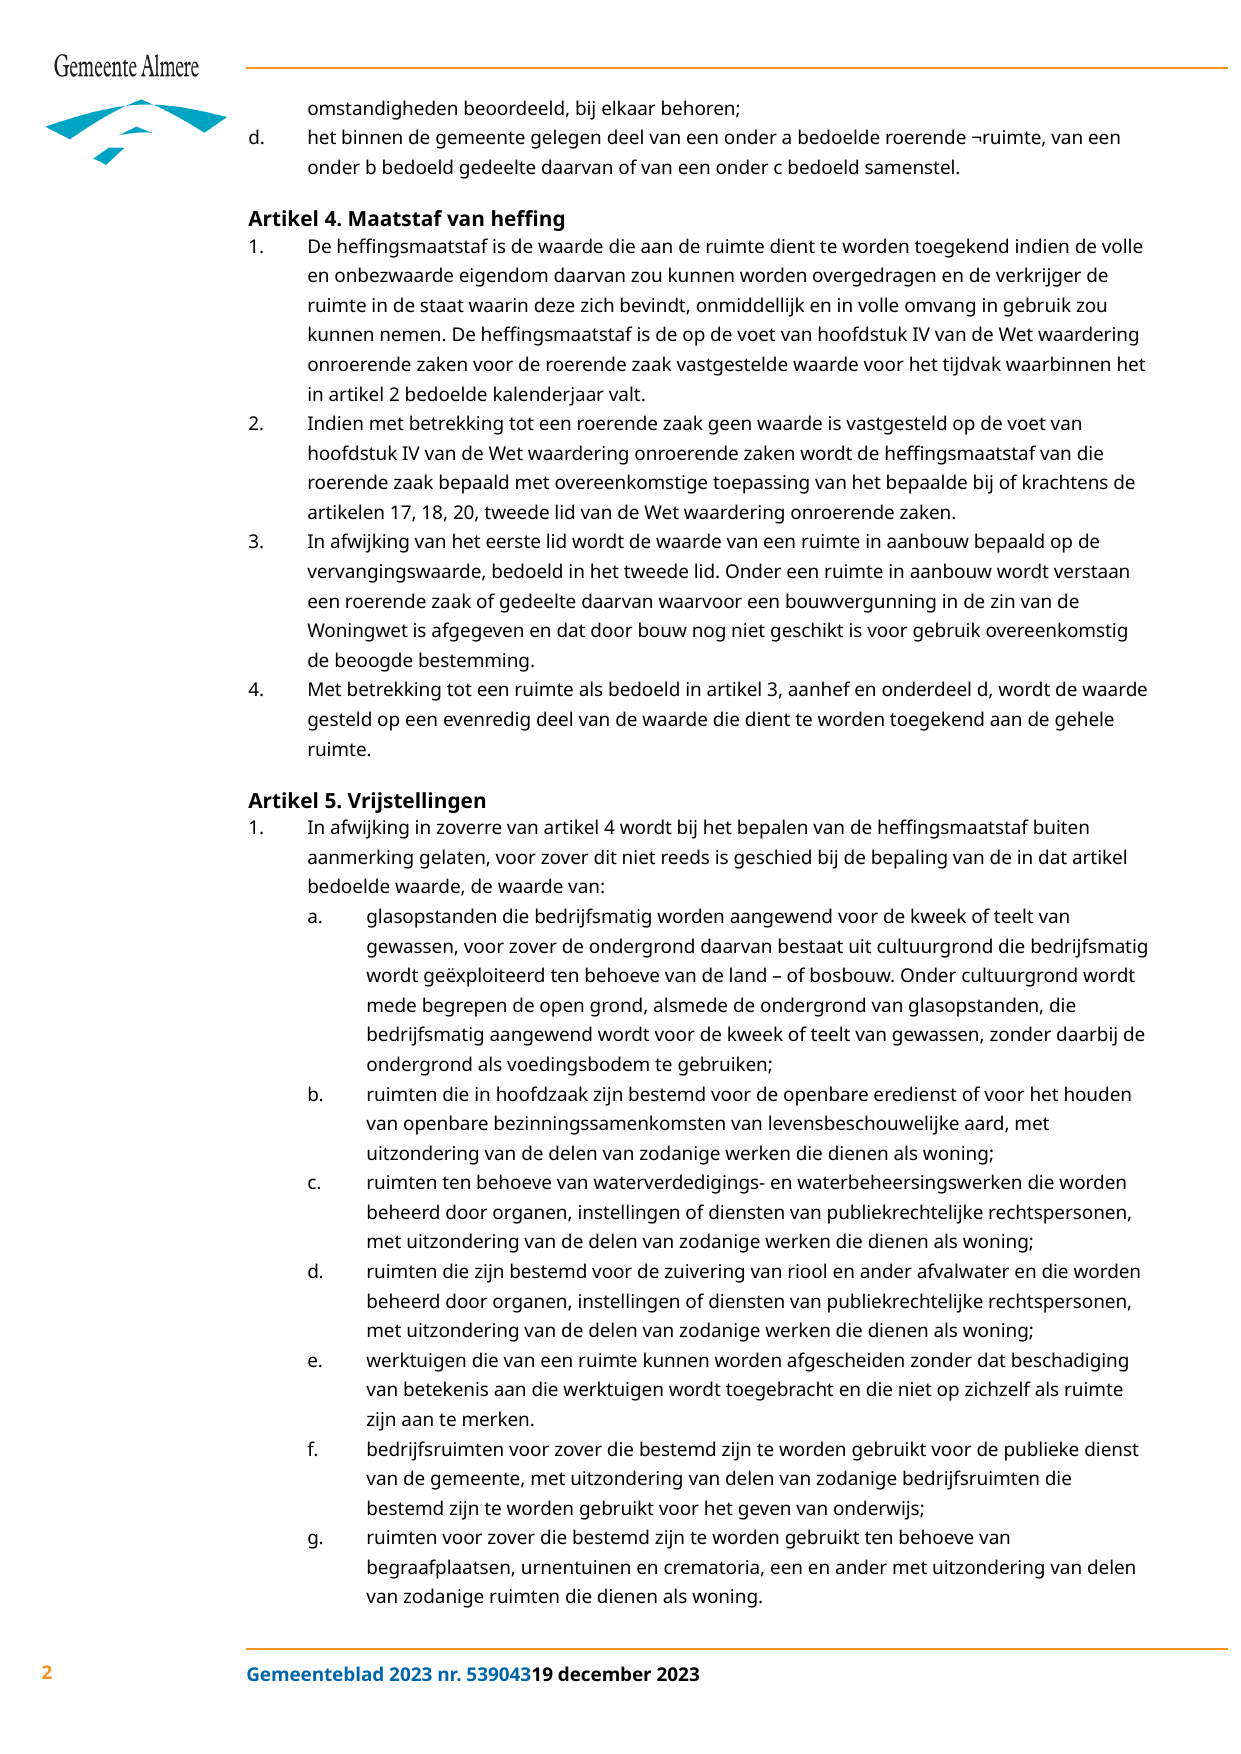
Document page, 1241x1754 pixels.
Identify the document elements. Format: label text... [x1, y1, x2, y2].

list ruimten die zijn bestemd voor de zuivering van riool en ander afvalwater en die worden beheerd door organen, instellingen of diensten van publiekrechtelijke rechtspersonen, met uitzondering van de delen van zodanige werken die dienen als woning; [307, 1258, 1152, 1343]
list ruimten voor zover die bestemd zijn te worden gebruikt ten behoeve van begraafplaatsen, urnentuinen en crematoria, een en ander met uitzondering van delen van zodanige ruimten die dienen als woning. [307, 1524, 1152, 1609]
list Indien met betrekking tot een roerende zaak geen waarde is vastgesteld op de voet van hoofdstuk IV van de Wet waardering onroerende zaken wordt de heffingsmaatstaf van die roerende zaak bepaald met overeenkomstige toepassing van het bepaalde bij of krachtens de artikelen 17, 18, 20, tweede lid van de Wet waardering onroerende zaken. [248, 410, 1152, 525]
list ruimten ten behoeve van waterverdedigings- en waterbeheersingswerken die worden beheerd door organen, instellingen of diensten van publiekrechtelijke rechtspersonen, met uitzondering van de delen van zodanige werken die dienen als woning; [307, 1169, 1152, 1254]
list ruimten die in hoofdzaak zijn bestemd voor de openbare eredienst of voor het houden van openbare bezinningssamenkomsten van levensbeschouwelijke aard, met uitzondering van de delen van zodanige werken die dienen als woning; [307, 1081, 1152, 1166]
list Met betrekking tot een ruimte als bedoeld in artikel 3, aanhef en onderdeel d, wordt de waarde gesteld op een evenredig deel van de waarde die dient te worden toegekend aan de gehele ruimte. [248, 677, 1152, 761]
list De heffingsmaatstaf is de waarde die aan de ruimte dient te worden toegekend indien de volle en onbezwaarde eigendom daarvan zou kunnen worden overgedragen en de verkrijger de ruimte in de staat waarin deze zich bevindt, onmiddellijk en in volle omvang in gebruik zou kunnen nemen. De heffingsmaatstaf is de op de voet van hoofdstuk IV van de Wet waardering onroerende zaken voor de roerende zaak vastgestelde waarde voor het tijdvak waarbinnen het in artikel 2 bedoelde kalenderjaar valt. [248, 233, 1152, 406]
text Artikel 4. Maatstaf van heffing [248, 204, 1152, 233]
list In afwijking in zoverre van artikel 4 wordt bij het bepalen van de heffingsmaatstaf buiten aanmerking gelaten, voor zover dit niet reeds is geschied bij de bepaling van de in dat artikel bedoelde waarde, de waarde van: [248, 814, 1152, 899]
list bedrijfsruimten voor zover die bestemd zijn te worden gebruikt voor de publieke dienst van de gemeente, met uitzondering van delen van zodanige bedrijfsruimten die bestemd zijn te worden gebruikt voor het geven van onderwijs; [307, 1436, 1152, 1521]
text Artikel 5. Vrijstellingen [248, 786, 1152, 814]
picture [41, 47, 231, 172]
list het binnen de gemeente gelegen deel van een onder a bedoelde roerende ¬ruimte, van een onder b bedoeld gedeelte daarvan of van een onder c bedoeld samenstel. [248, 124, 1152, 180]
list werktuigen die van een ruimte kunnen worden afgescheiden zonder dat beschadiging van betekenis aan die werktuigen wordt toegebracht en die niet op zichzelf als ruimte zijn aan te merken. [307, 1347, 1152, 1432]
list omstandigheden beoordeeld, bij elkaar behoren; [248, 95, 1152, 121]
list glasopstanden die bedrijfsmatig worden aangewend voor de kweek of teelt van gewassen, voor zover de ondergrond daarvan bestaat uit cultuurgrond die bedrijfsmatig wordt geëxploiteerd ten behoeve van de land – of bosbouw. Onder cultuurgrond wordt mede begrepen de open grond, alsmede de ondergrond van glasopstanden, die bedrijfsmatig aangewend wordt voor de kweek of teelt van gewassen, zonder daarbij de ondergrond als voedingsbodem te gebruiken; [307, 903, 1152, 1077]
list In afwijking van het eerste lid wordt de waarde van een ruimte in aanbouw bepaald op de vervangingswaarde, bedoeld in het tweede lid. Onder een ruimte in aanbouw wordt verstaan een roerende zaak of gedeelte daarvan waarvoor een bouwvergunning in de zin van de Woningwet is afgegeven en dat door bouw nog niet geschikt is voor gebruik overeenkomstig de beoogde bestemming. [248, 529, 1152, 673]
